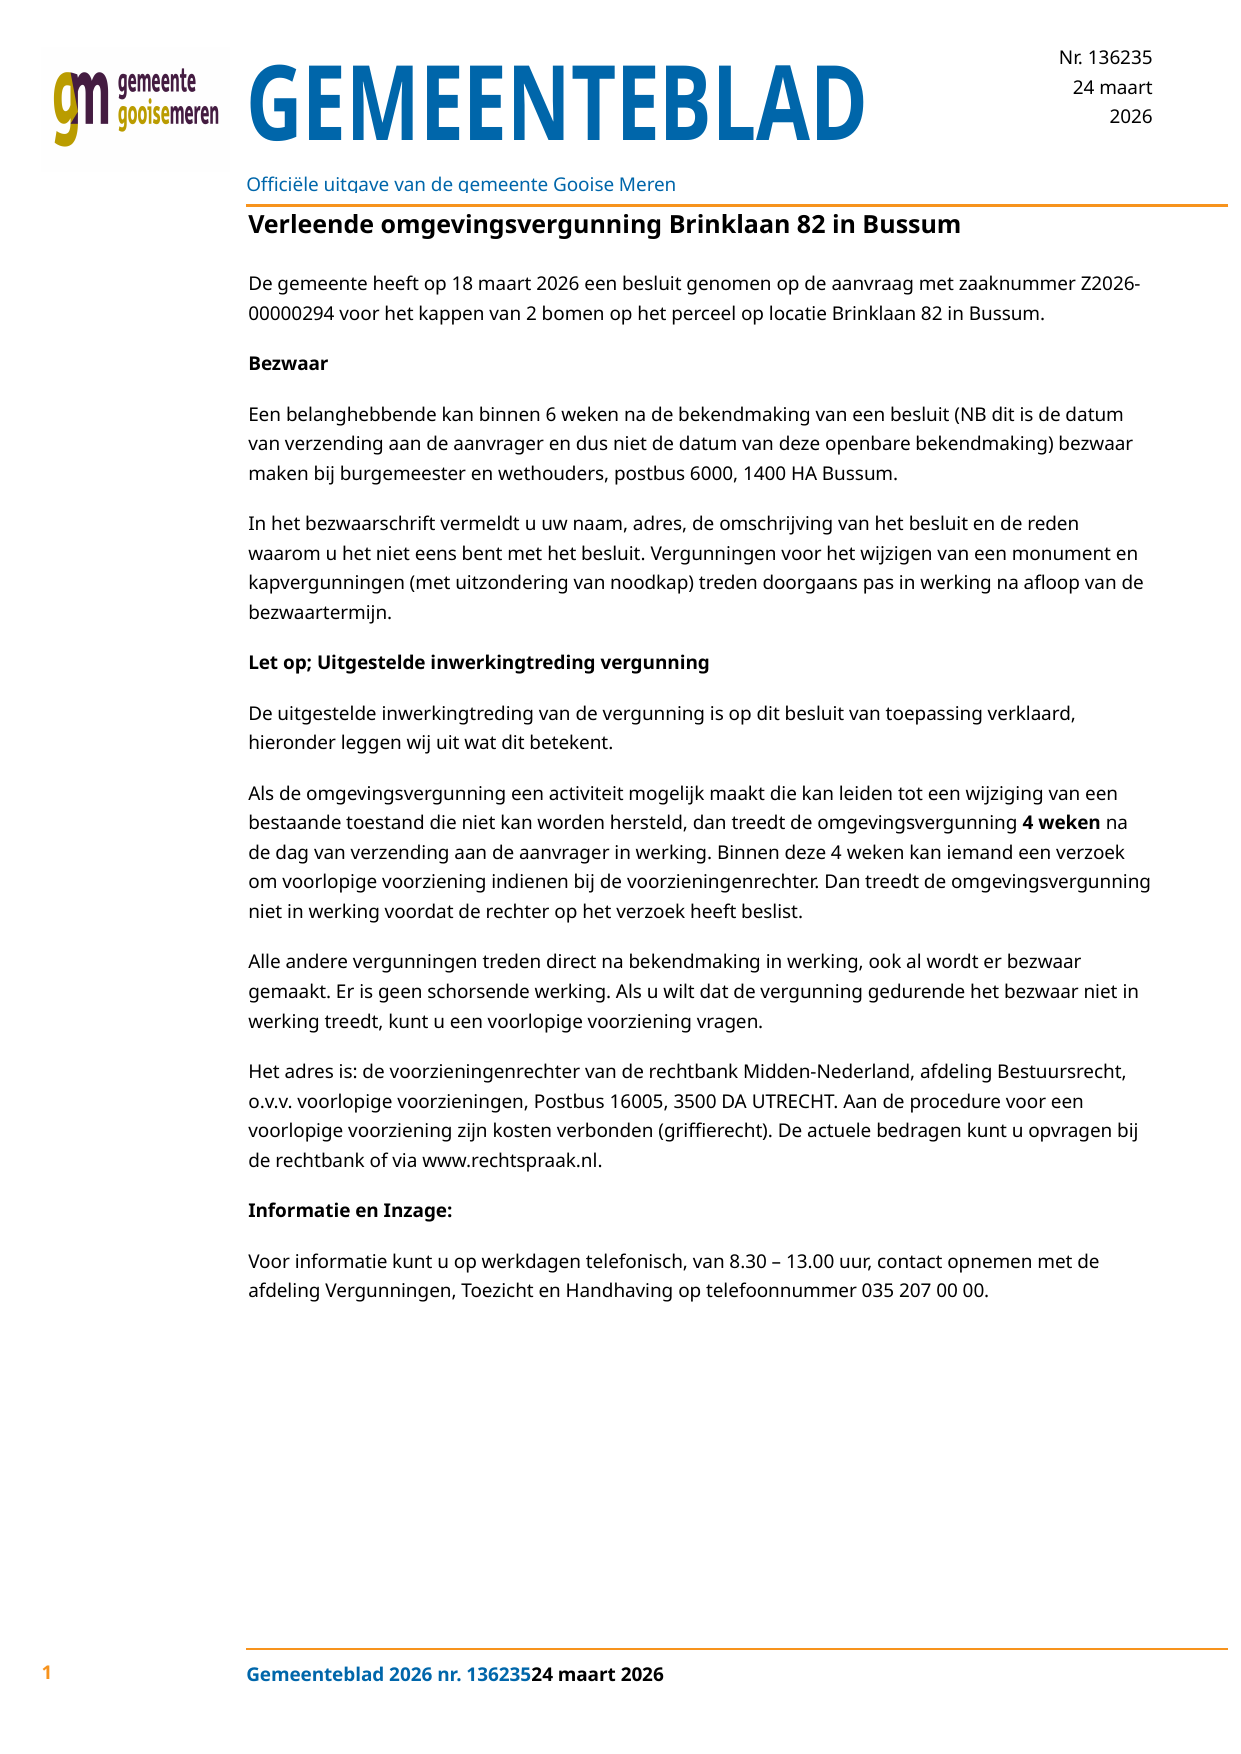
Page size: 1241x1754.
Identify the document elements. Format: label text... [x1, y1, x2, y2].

text Voor informatie kunt u op werkdagen telefonisch, van 8.30 – 13.00 uur, contact opnemen met de afdeling Vergunningen, Toezicht en Handhaving op telefoonnummer 035 207 00 00. [248, 1248, 1152, 1303]
text Een belanghebbende kan binnen 6 weken na de bekendmaking van een besluit (NB dit is de datum van verzending aan de aanvrager en dus niet de datum van deze openbare bekendmaking) bezwaar maken bij burgemeester en wethouders, postbus 6000, 1400 HA Bussum. [248, 401, 1152, 486]
text Verleende omgevingsvergunning Brinklaan 82 in Bussum [248, 207, 1152, 241]
text Alle andere vergunningen treden direct na bekendmaking in werking, ook al wordt er bezwaar gemaakt. Er is geen schorsende werking. Als u wilt dat de vergunning gedurende het bezwaar niet in werking treedt, kunt u een voorlopige voorziening vragen. [248, 949, 1152, 1033]
text Het adres is: de voorzieningenrechter van de rechtbank Midden-Nederland, afdeling Bestuursrecht, o.v.v. voorlopige voorzieningen, Postbus 16005, 3500 DA UTRECHT. Aan de procedure voor een voorlopige voorziening zijn kosten verbonden (griffierecht). De actuele bedragen kunt u opvragen bij de rechtbank of via www.rechtspraak.nl. [248, 1058, 1152, 1173]
text De gemeente heeft op 18 maart 2026 een besluit genomen op de aanvraag met zaaknummer Z2026-00000294 voor het kappen van 2 bomen op het perceel op locatie Brinklaan 82 in Bussum. [248, 270, 1152, 326]
text Als de omgevingsvergunning een activiteit mogelijk maakt die kan leiden tot een wijziging van een bestaande toestand die niet kan worden hersteld, dan treedt de omgevingsvergunning 4 weken na de dag van verzending aan de aanvrager in werking. Binnen deze 4 weken kan iemand een verzoek om voorlopige voorziening indienen bij de voorzieningenrechter. Dan treedt de omgevingsvergunning niet in werking voordat de rechter op het verzoek heeft beslist. [248, 780, 1152, 924]
text Let op; Uitgestelde inwerkingtreding vergunning [248, 649, 1152, 675]
picture [41, 47, 231, 172]
text Informatie en Inzage: [248, 1197, 1152, 1223]
text Bezwaar [248, 350, 1152, 376]
text De uitgestelde inwerkingtreding van de vergunning is op dit besluit van toepassing verklaard, hieronder leggen wij uit wat dit betekent. [248, 700, 1152, 755]
text In het bezwaarschrift vermeldt u uw naam, adres, de omschrijving van het besluit en de reden waarom u het niet eens bent met het besluit. Vergunningen voor het wijzigen van een monument en kapvergunningen (met uitzondering van noodkap) treden doorgaans pas in werking na afloop van de bezwaartermijn. [248, 510, 1152, 625]
